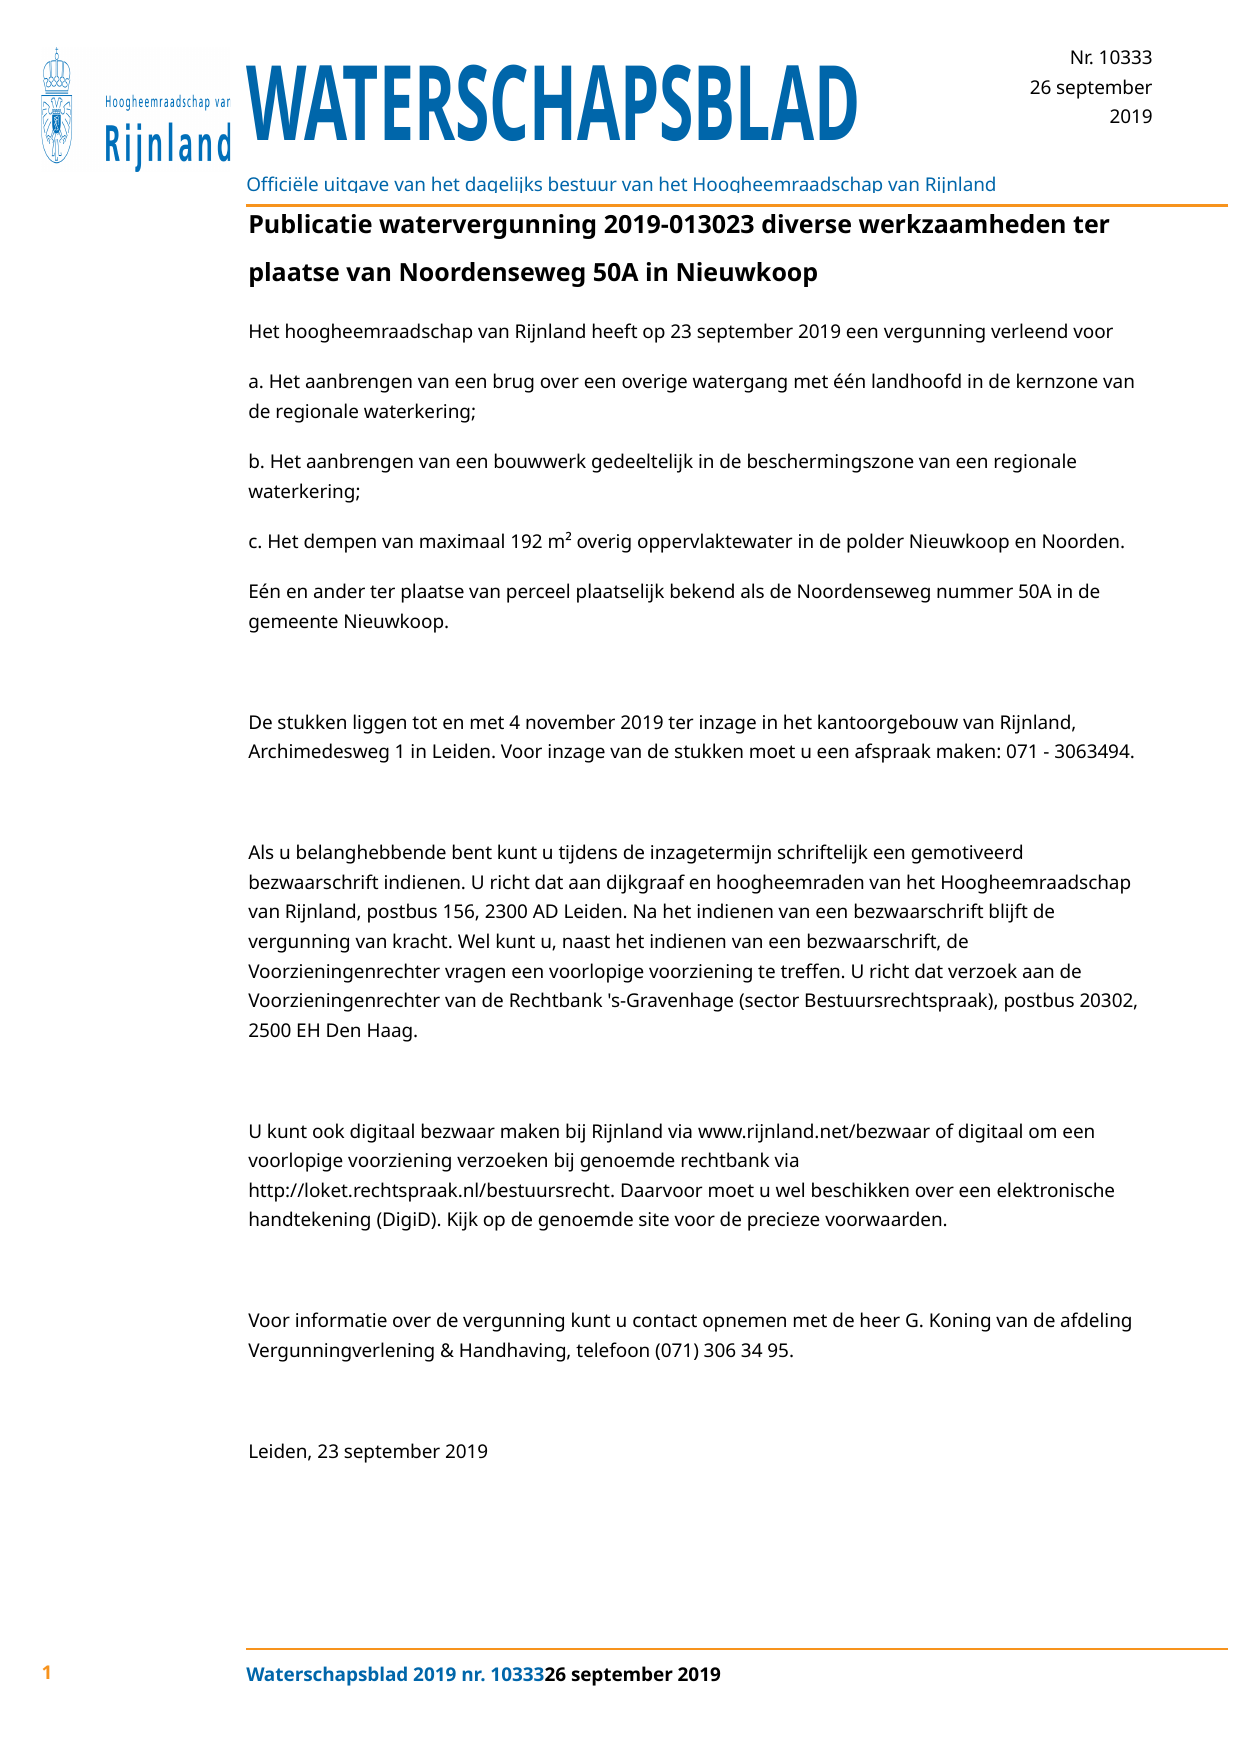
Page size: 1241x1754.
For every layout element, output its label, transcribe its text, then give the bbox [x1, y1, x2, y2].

text c. Het dempen van maximaal 192 m² overig oppervlaktewater in de polder Nieuwkoop en Noorden. [248, 528, 1152, 554]
text Publicatie watervergunning 2019-013023 diverse werkzaamheden ter plaatse van Noordenseweg 50A in Nieuwkoop [248, 207, 1152, 288]
text a. Het aanbrengen van een brug over een overige watergang met één landhoofd in de kernzone van de regionale waterkering; [248, 368, 1152, 424]
text Als u belanghebbende bent kunt u tijdens de inzagetermijn schriftelijk een gemotiveerd bezwaarschrift indienen. U richt dat aan dijkgraaf en hoogheemraden van het Hoogheemraadschap van Rijnland, postbus 156, 2300 AD Leiden. Na het indienen van een bezwaarschrift blijft de vergunning van kracht. Wel kunt u, naast het indienen van een bezwaarschrift, de Voorzieningenrechter vragen een voorlopige voorziening te treffen. U richt dat verzoek aan de Voorzieningenrechter van de Rechtbank 's-Gravenhage (sector Bestuursrechtspraak), postbus 20302, 2500 EH Den Haag. [248, 839, 1152, 1043]
picture [41, 47, 231, 172]
text b. Het aanbrengen van een bouwwerk gedeeltelijk in de beschermingszone van een regionale waterkering; [248, 448, 1152, 504]
text Het hoogheemraadschap van Rijnland heeft op 23 september 2019 een vergunning verleend voor [248, 318, 1152, 344]
text Voor informatie over de vergunning kunt u contact opnemen met de heer G. Koning van de afdeling Vergunningverlening & Handhaving, telefoon (071) 306 34 95. [248, 1307, 1152, 1363]
text U kunt ook digitaal bezwaar maken bij Rijnland via www.rijnland.net/bezwaar of digitaal om een voorlopige voorziening verzoeken bij genoemde rechtbank via http://loket.rechtspraak.nl/bestuursrecht. Daarvoor moet u wel beschikken over een elektronische handtekening (DigiD). Kijk op de genoemde site voor de precieze voorwaarden. [248, 1118, 1152, 1232]
text De stukken liggen tot en met 4 november 2019 ter inzage in het kantoorgebouw van Rijnland, Archimedesweg 1 in Leiden. Voor inzage van de stukken moet u een afspraak maken: 071 - 3063494. [248, 709, 1152, 764]
text Eén en ander ter plaatse van perceel plaatselijk bekend als de Noordenseweg nummer 50A in de gemeente Nieuwkoop. [248, 579, 1152, 634]
text Leiden, 23 september 2019 [248, 1438, 1152, 1464]
